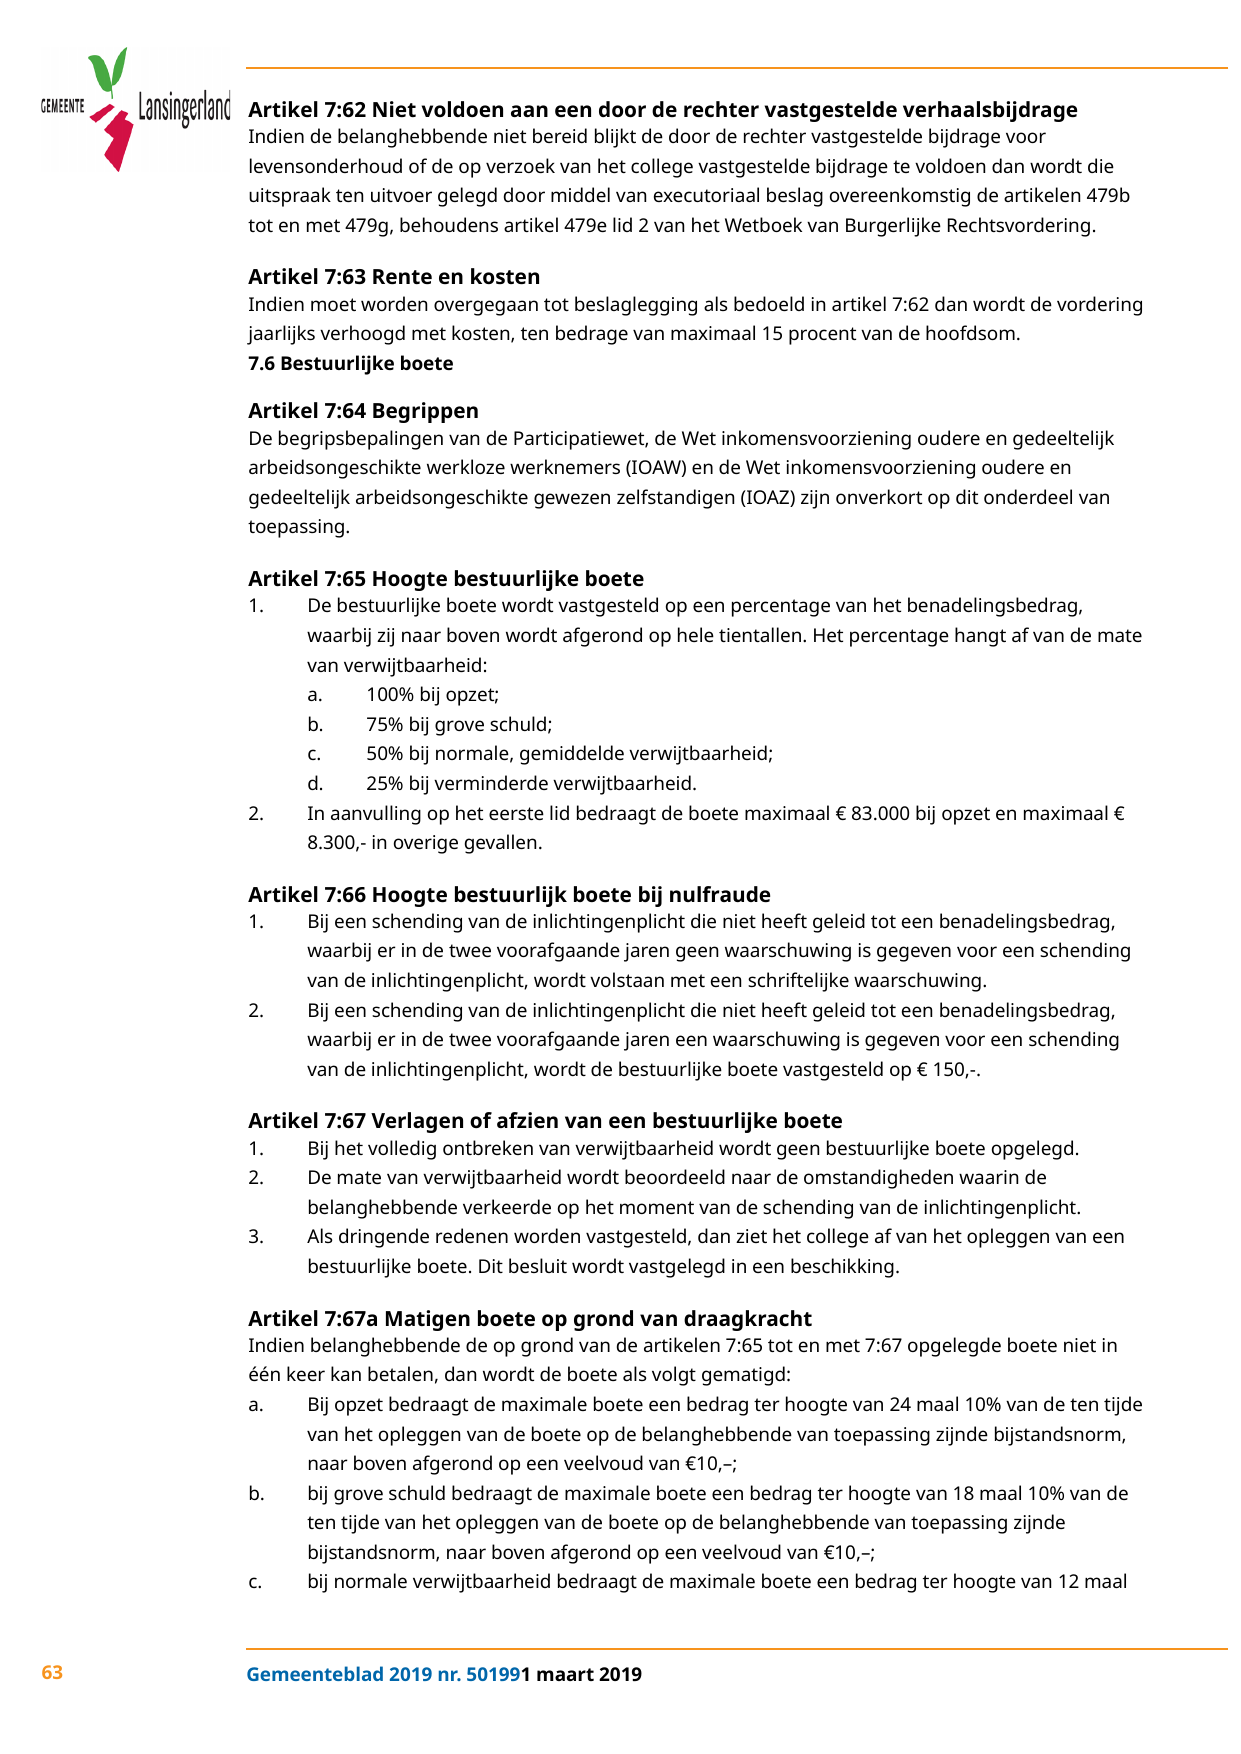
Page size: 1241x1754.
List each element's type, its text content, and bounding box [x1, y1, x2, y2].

list Bij opzet bedraagt de maximale boete een bedrag ter hoogte van 24 maal 10% van de ten tijde van het opleggen van de boete op de belanghebbende van toepassing zijnde bijstandsnorm, naar boven afgerond op een veelvoud van €10,–; [248, 1391, 1152, 1476]
list De bestuurlijke boete wordt vastgesteld op een percentage van het benadelingsbedrag, waarbij zij naar boven wordt afgerond op hele tientallen. Het percentage hangt af van de mate van verwijtbaarheid: [248, 593, 1152, 677]
list Als dringende redenen worden vastgesteld, dan ziet het college af van het opleggen van een bestuurlijke boete. Dit besluit wordt vastgelegd in een beschikking. [248, 1224, 1152, 1279]
list In aanvulling op het eerste lid bedraagt de boete maximaal € 83.000 bij opzet en maximaal € 8.300,- in overige gevallen. [248, 800, 1152, 855]
list 100% bij opzet; [307, 681, 1152, 707]
list 50% bij normale, gemiddelde verwijtbaarheid; [307, 741, 1152, 766]
text Indien moet worden overgegaan tot beslaglegging als bedoeld in artikel 7:62 dan wordt de vordering jaarlijks verhoogd met kosten, ten bedrage van maximaal 15 procent van de hoofdsom. [248, 291, 1152, 346]
list De mate van verwijtbaarheid wordt beoordeeld naar de omstandigheden waarin de belanghebbende verkeerde op het moment van de schending van de inlichtingenplicht. [248, 1164, 1152, 1220]
list bij grove schuld bedraagt de maximale boete een bedrag ter hoogte van 18 maal 10% van de ten tijde van het opleggen van de boete op de belanghebbende van toepassing zijnde bijstandsnorm, naar boven afgerond op een veelvoud van €10,–; [248, 1480, 1152, 1565]
picture [41, 47, 231, 172]
text Artikel 7:62 Niet voldoen aan een door de rechter vastgestelde verhaalsbijdrage [248, 95, 1152, 123]
text Indien de belanghebbende niet bereid blijkt de door de rechter vastgestelde bijdrage voor levensonderhoud of de op verzoek van het college vastgestelde bijdrage te voldoen dan wordt die uitspraak ten uitvoer gelegd door middel van executoriaal beslag overeenkomstig de artikelen 479b tot en met 479g, behoudens artikel 479e lid 2 van het Wetboek van Burgerlijke Rechtsvordering. [248, 123, 1152, 238]
text Artikel 7:63 Rente en kosten [248, 262, 1152, 291]
list 75% bij grove schuld; [307, 711, 1152, 737]
text Artikel 7:64 Begrippen [248, 397, 1152, 425]
list Bij een schending van de inlichtingenplicht die niet heeft geleid tot een benadelingsbedrag, waarbij er in de twee voorafgaande jaren geen waarschuwing is gegeven voor een schending van de inlichtingenplicht, wordt volstaan met een schriftelijke waarschuwing. [248, 908, 1152, 993]
list 25% bij verminderde verwijtbaarheid. [307, 770, 1152, 796]
text Artikel 7:66 Hoogte bestuurlijk boete bij nulfraude [248, 880, 1152, 908]
list Bij een schending van de inlichtingenplicht die niet heeft geleid tot een benadelingsbedrag, waarbij er in de twee voorafgaande jaren een waarschuwing is gegeven voor een schending van de inlichtingenplicht, wordt de bestuurlijke boete vastgesteld op € 150,-. [248, 997, 1152, 1082]
list bij normale verwijtbaarheid bedraagt de maximale boete een bedrag ter hoogte van 12 maal [248, 1569, 1152, 1594]
text De begripsbepalingen van de Participatiewet, de Wet inkomensvoorziening oudere en gedeeltelijk arbeidsongeschikte werkloze werknemers (IOAW) en de Wet inkomensvoorziening oudere en gedeeltelijk arbeidsongeschikte gewezen zelfstandigen (IOAZ) zijn onverkort op dit onderdeel van toepassing. [248, 425, 1152, 539]
text Artikel 7:67 Verlagen of afzien van een bestuurlijke boete [248, 1106, 1152, 1135]
text Artikel 7:65 Hoogte bestuurlijke boete [248, 564, 1152, 593]
text 7.6 Bestuurlijke boete [248, 350, 1152, 376]
text Indien belanghebbende de op grond van de artikelen 7:65 tot en met 7:67 opgelegde boete niet in één keer kan betalen, dan wordt de boete als volgt gematigd: [248, 1332, 1152, 1387]
list Bij het volledig ontbreken van verwijtbaarheid wordt geen bestuurlijke boete opgelegd. [248, 1135, 1152, 1161]
text Artikel 7:67a Matigen boete op grond van draagkracht [248, 1304, 1152, 1332]
